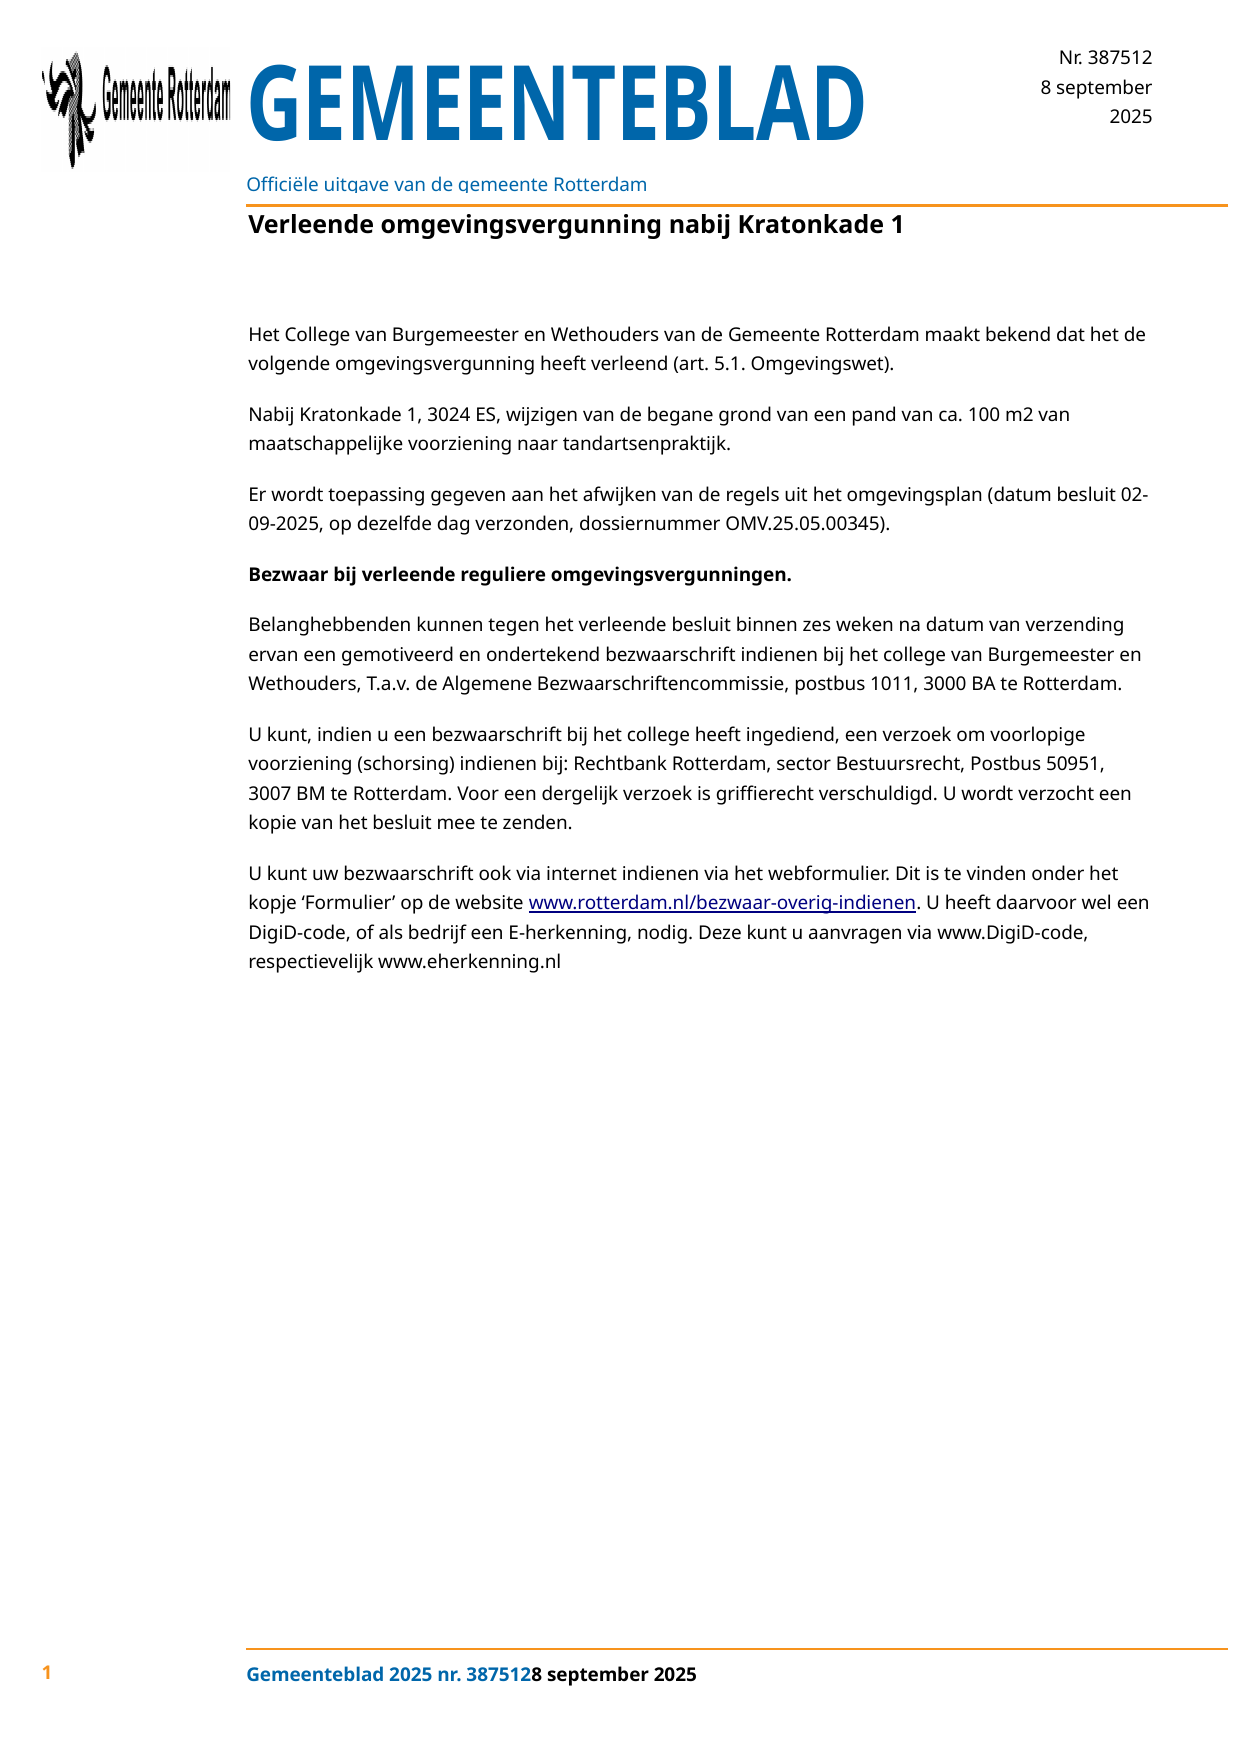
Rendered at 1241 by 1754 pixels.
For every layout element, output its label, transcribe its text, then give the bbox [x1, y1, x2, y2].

picture [41, 47, 231, 172]
text Nabij Kratonkade 1, 3024 ES, wijzigen van de begane grond van een pand van ca. 100 m2 van maatschappelijke voorziening naar tandartsenpraktijk. [248, 401, 1152, 456]
text Belanghebbenden kunnen tegen het verleende besluit binnen zes weken na datum van verzending ervan een gemotiveerd en ondertekend bezwaarschrift indienen bij het college van Burgemeester en Wethouders, T.a.v. de Algemene Bezwaarschriftencommissie, postbus 1011, 3000 BA te Rotterdam. [248, 611, 1152, 696]
text Het College van Burgemeester en Wethouders van de Gemeente Rotterdam maakt bekend dat het de volgende omgevingsvergunning heeft verleend (art. 5.1. Omgevingswet). [248, 321, 1152, 376]
text Bezwaar bij verleende reguliere omgevingsvergunningen. [248, 561, 1152, 586]
text Verleende omgevingsvergunning nabij Kratonkade 1 [248, 207, 1152, 241]
text U kunt, indien u een bezwaarschrift bij het college heeft ingediend, een verzoek om voorlopige voorziening (schorsing) indienen bij: Rechtbank Rotterdam, sector Bestuursrecht, Postbus 50951, 3007 BM te Rotterdam. Voor een dergelijk verzoek is griffierecht verschuldigd. U wordt verzocht een kopie van het besluit mee te zenden. [248, 721, 1152, 835]
text Er wordt toepassing gegeven aan het afwijken van de regels uit het omgevingsplan (datum besluit 02-09-2025, op dezelfde dag verzonden, dossiernummer OMV.25.05.00345). [248, 481, 1152, 536]
text U kunt uw bezwaarschrift ook via internet indienen via het webformulier. Dit is te vinden onder het kopje ‘Formulier’ op de website www.rotterdam.nl/bezwaar-overig-indienen. U heeft daarvoor wel een DigiD-code, of als bedrijf een E-herkenning, nodig. Deze kunt u aanvragen via www.DigiD-code, respectievelijk www.eherkenning.nl [248, 860, 1152, 974]
